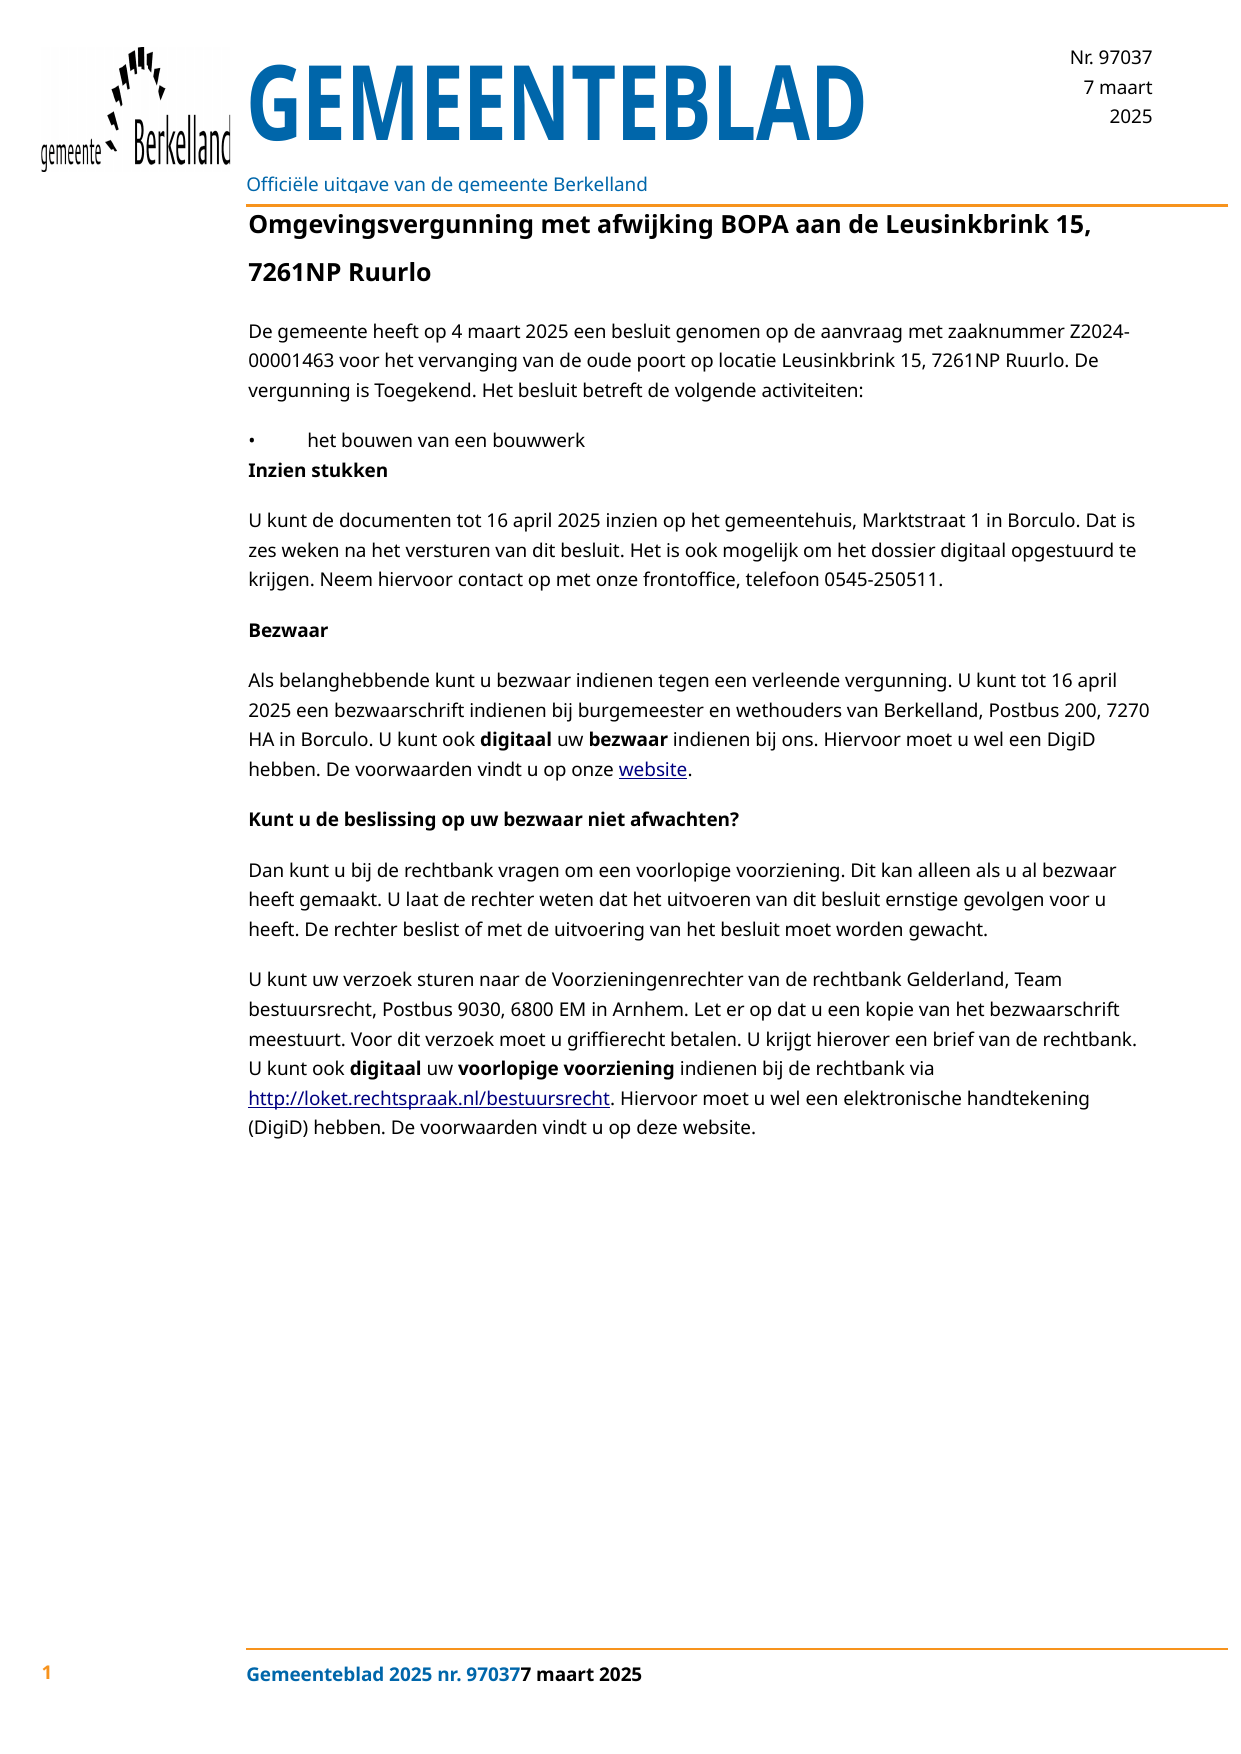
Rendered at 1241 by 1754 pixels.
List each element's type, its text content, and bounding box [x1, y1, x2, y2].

text Bezwaar [248, 617, 1152, 643]
list het bouwen van een bouwwerk [248, 427, 1152, 453]
picture [41, 47, 231, 172]
text U kunt uw verzoek sturen naar de Voorzieningenrechter van de rechtbank Gelderland, Team bestuursrecht, Postbus 9030, 6800 EM in Arnhem. Let er op dat u een kopie van het bezwaarschrift meestuurt. Voor dit verzoek moet u griffierecht betalen. U krijgt hierover een brief van de rechtbank. U kunt ook digitaal uw voorlopige voorziening indienen bij de rechtbank via http://loket.rechtspraak.nl/bestuursrecht. Hiervoor moet u wel een elektronische handtekening (DigiD) hebben. De voorwaarden vindt u op deze website. [248, 967, 1152, 1140]
text Dan kunt u bij de rechtbank vragen om een voorlopige voorziening. Dit kan alleen als u al bezwaar heeft gemaakt. U laat de rechter weten dat het uitvoeren van dit besluit ernstige gevolgen voor u heeft. De rechter beslist of met de uitvoering van het besluit moet worden gewacht. [248, 857, 1152, 942]
text Omgevingsvergunning met afwijking BOPA aan de Leusinkbrink 15, 7261NP Ruurlo [248, 207, 1152, 288]
text De gemeente heeft op 4 maart 2025 een besluit genomen op de aanvraag met zaaknummer Z2024-00001463 voor het vervanging van de oude poort op locatie Leusinkbrink 15, 7261NP Ruurlo. De vergunning is Toegekend. Het besluit betreft de volgende activiteiten: [248, 318, 1152, 403]
text Inzien stukken [248, 457, 1152, 483]
text U kunt de documenten tot 16 april 2025 inzien op het gemeentehuis, Marktstraat 1 in Borculo. Dat is zes weken na het versturen van dit besluit. Het is ook mogelijk om het dossier digitaal opgestuurd te krijgen. Neem hiervoor contact op met onze frontoffice, telefoon 0545-250511. [248, 507, 1152, 592]
text Als belanghebbende kunt u bezwaar indienen tegen een verleende vergunning. U kunt tot 16 april 2025 een bezwaarschrift indienen bij burgemeester en wethouders van Berkelland, Postbus 200, 7270 HA in Borculo. U kunt ook digitaal uw bezwaar indienen bij ons. Hiervoor moet u wel een DigiD hebben. De voorwaarden vindt u op onze website. [248, 667, 1152, 782]
text Kunt u de beslissing op uw bezwaar niet afwachten? [248, 807, 1152, 832]
